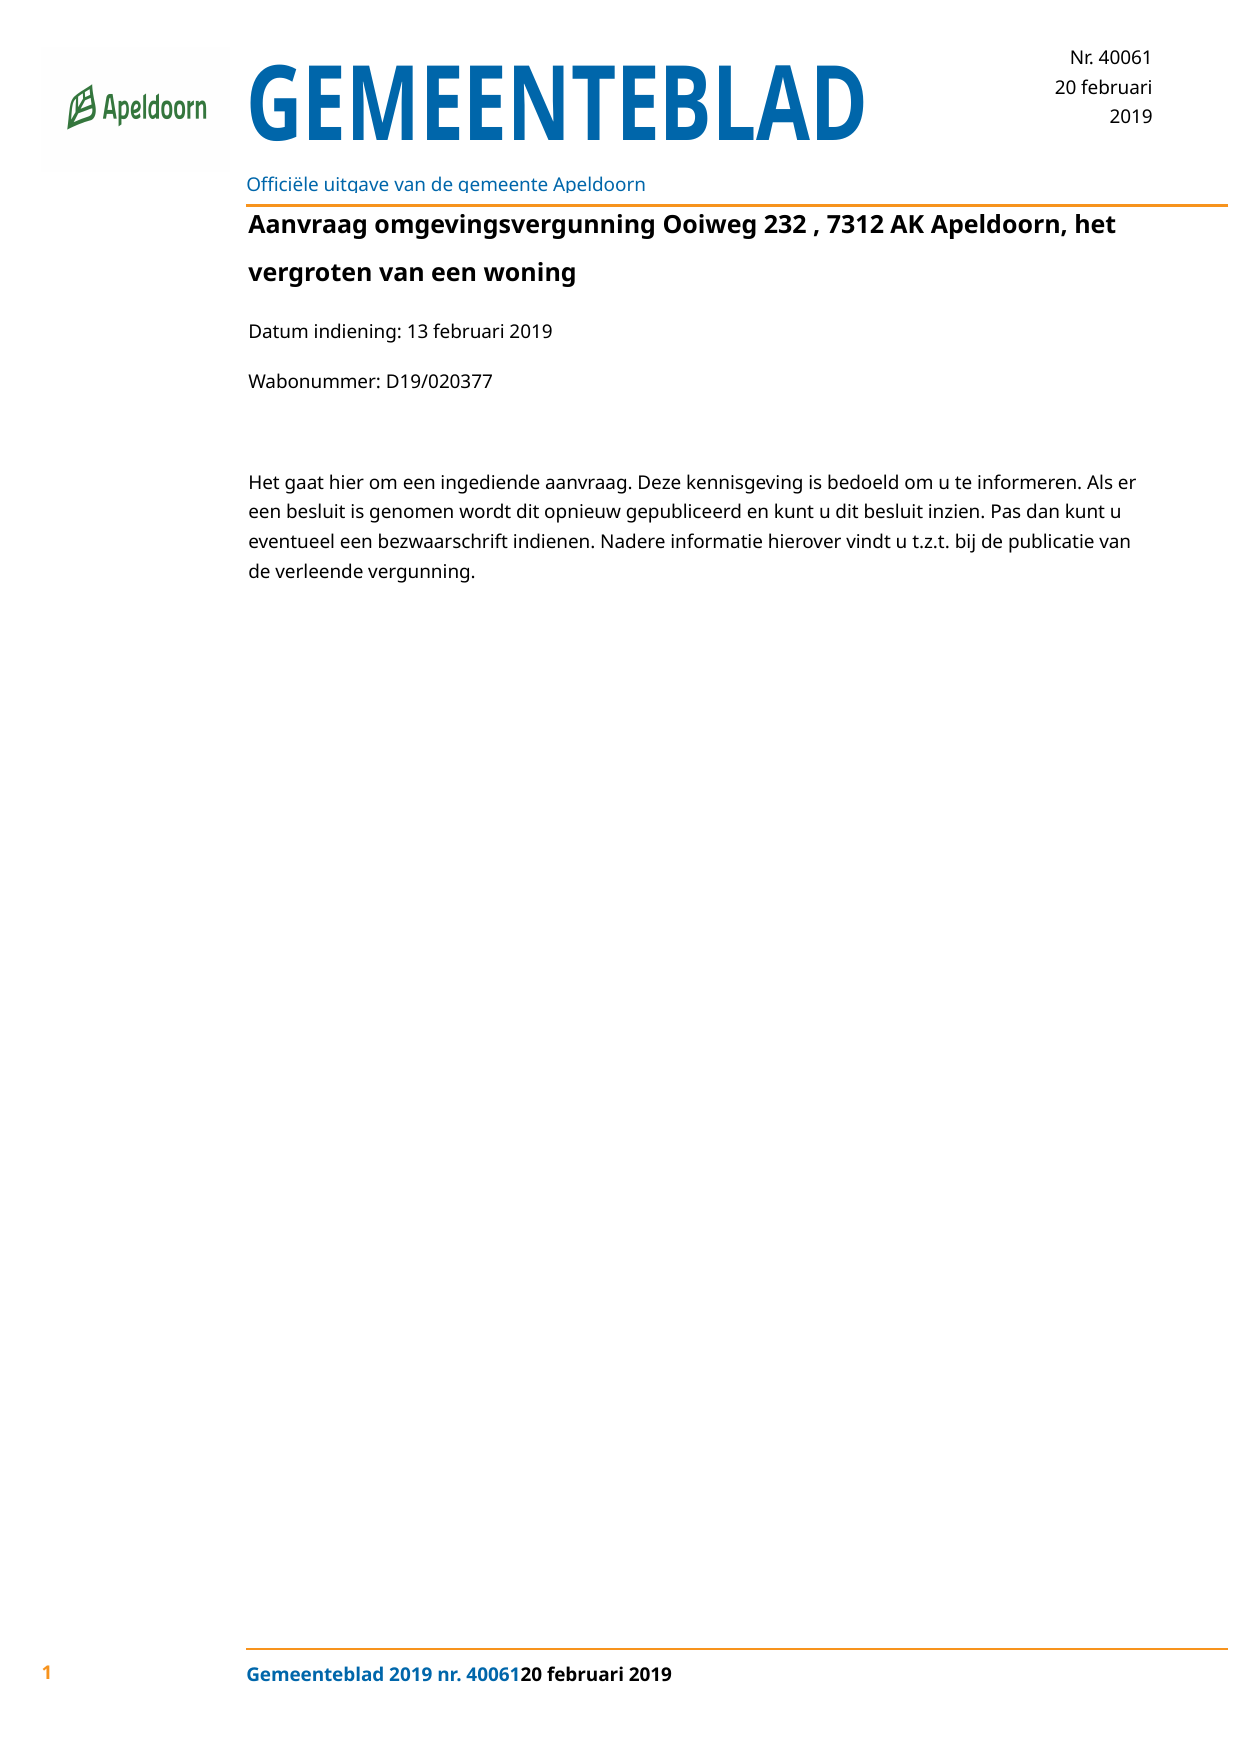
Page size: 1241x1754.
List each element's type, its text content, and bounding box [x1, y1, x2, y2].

text Datum indiening: 13 februari 2019 [248, 318, 1152, 344]
text Het gaat hier om een ingediende aanvraag. Deze kennisgeving is bedoeld om u te informeren. Als er een besluit is genomen wordt dit opnieuw gepubliceerd en kunt u dit besluit inzien. Pas dan kunt u eventueel een bezwaarschrift indienen. Nadere informatie hierover vindt u t.z.t. bij de publicatie van de verleende vergunning. [248, 469, 1152, 584]
text Aanvraag omgevingsvergunning Ooiweg 232 , 7312 AK Apeldoorn, het vergroten van een woning [248, 207, 1152, 288]
text Wabonummer: D19/020377 [248, 368, 1152, 394]
picture [41, 47, 231, 172]
